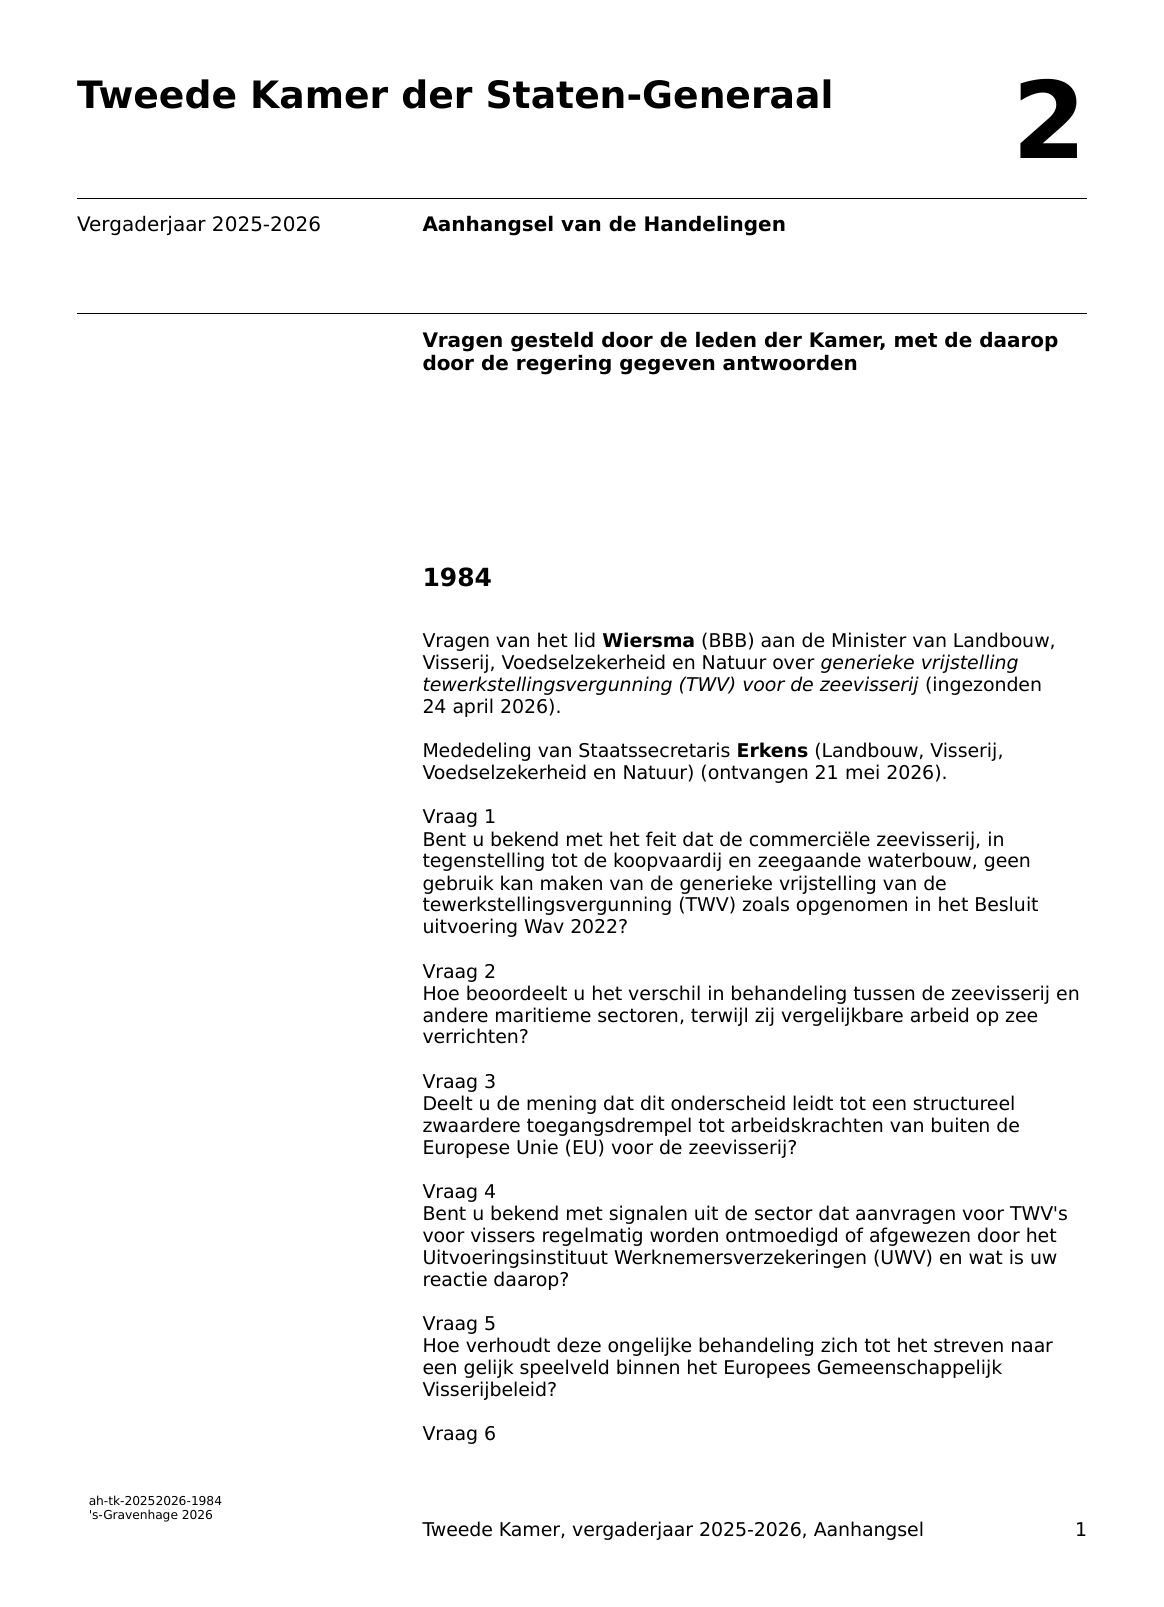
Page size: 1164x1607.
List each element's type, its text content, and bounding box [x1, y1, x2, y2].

text Hoe beoordeelt u het verschil in behandeling tussen de zeevisserij en andere maritieme sectoren, terwijl zij vergelijkbare arbeid op zee verrichten? [422, 982, 1087, 1048]
text Deelt u de mening dat dit onderscheid leidt tot een structureel zwaardere toegangsdrempel tot arbeidskrachten van buiten de Europese Unie (EU) voor de zeevisserij? [422, 1093, 1087, 1158]
table_cell [77, 314, 422, 375]
text Vraag 4 [422, 1181, 1087, 1203]
table_cell Aanhangsel van de Handelingen [422, 199, 1087, 313]
text Bent u bekend met signalen uit de sector dat aanvragen voor TWV's voor vissers regelmatig worden ontmoedigd of afgewezen door het Uitvoeringsinstituut Werknemersverzekeringen (UWV) en wat is uw reactie daarop? [422, 1203, 1087, 1291]
text Vraag 2 [422, 961, 1087, 982]
table_header 2 [886, 59, 1087, 198]
text ah-tk-20252026-1984 [88, 1494, 323, 1508]
text Vraag 5 [422, 1313, 1087, 1335]
table_header Tweede Kamer der Staten-Generaal [77, 59, 886, 198]
text 1984 [422, 563, 1087, 592]
text 's-Gravenhage 2026 [88, 1508, 323, 1522]
text Vraag 3 [422, 1071, 1087, 1093]
table_cell Vragen gesteld door de leden der Kamer, met de daarop door de regering gegeven antwoorden [422, 314, 1087, 375]
text Vragen van het lid Wiersma (BBB) aan de Minister van Landbouw, Visserij, Voedselzekerheid en Natuur over generieke vrijstelling tewerkstellingsvergunning (TWV) voor de zeevisserij (ingezonden 24 april 2026). [422, 630, 1087, 718]
text Mededeling van Staatssecretaris Erkens (Landbouw, Visserij, Voedselzekerheid en Natuur) (ontvangen 21 mei 2026). [422, 740, 1087, 784]
text Vraag 1 [422, 806, 1087, 828]
text Hoe verhoudt deze ongelijke behandeling zich tot het streven naar een gelijk speelveld binnen het Europees Gemeenschappelijk Visserijbeleid? [422, 1335, 1087, 1401]
text Bent u bekend met het feit dat de commerciële zeevisserij, in tegenstelling tot de koopvaardij en zeegaande waterbouw, geen gebruik kan maken van de generieke vrijstelling van de tewerkstellingsvergunning (TWV) zoals opgenomen in het Besluit uitvoering Wav 2022? [422, 828, 1087, 938]
text Vraag 6 [422, 1423, 1087, 1445]
table_cell Vergaderjaar 2025-2026 [77, 199, 422, 313]
